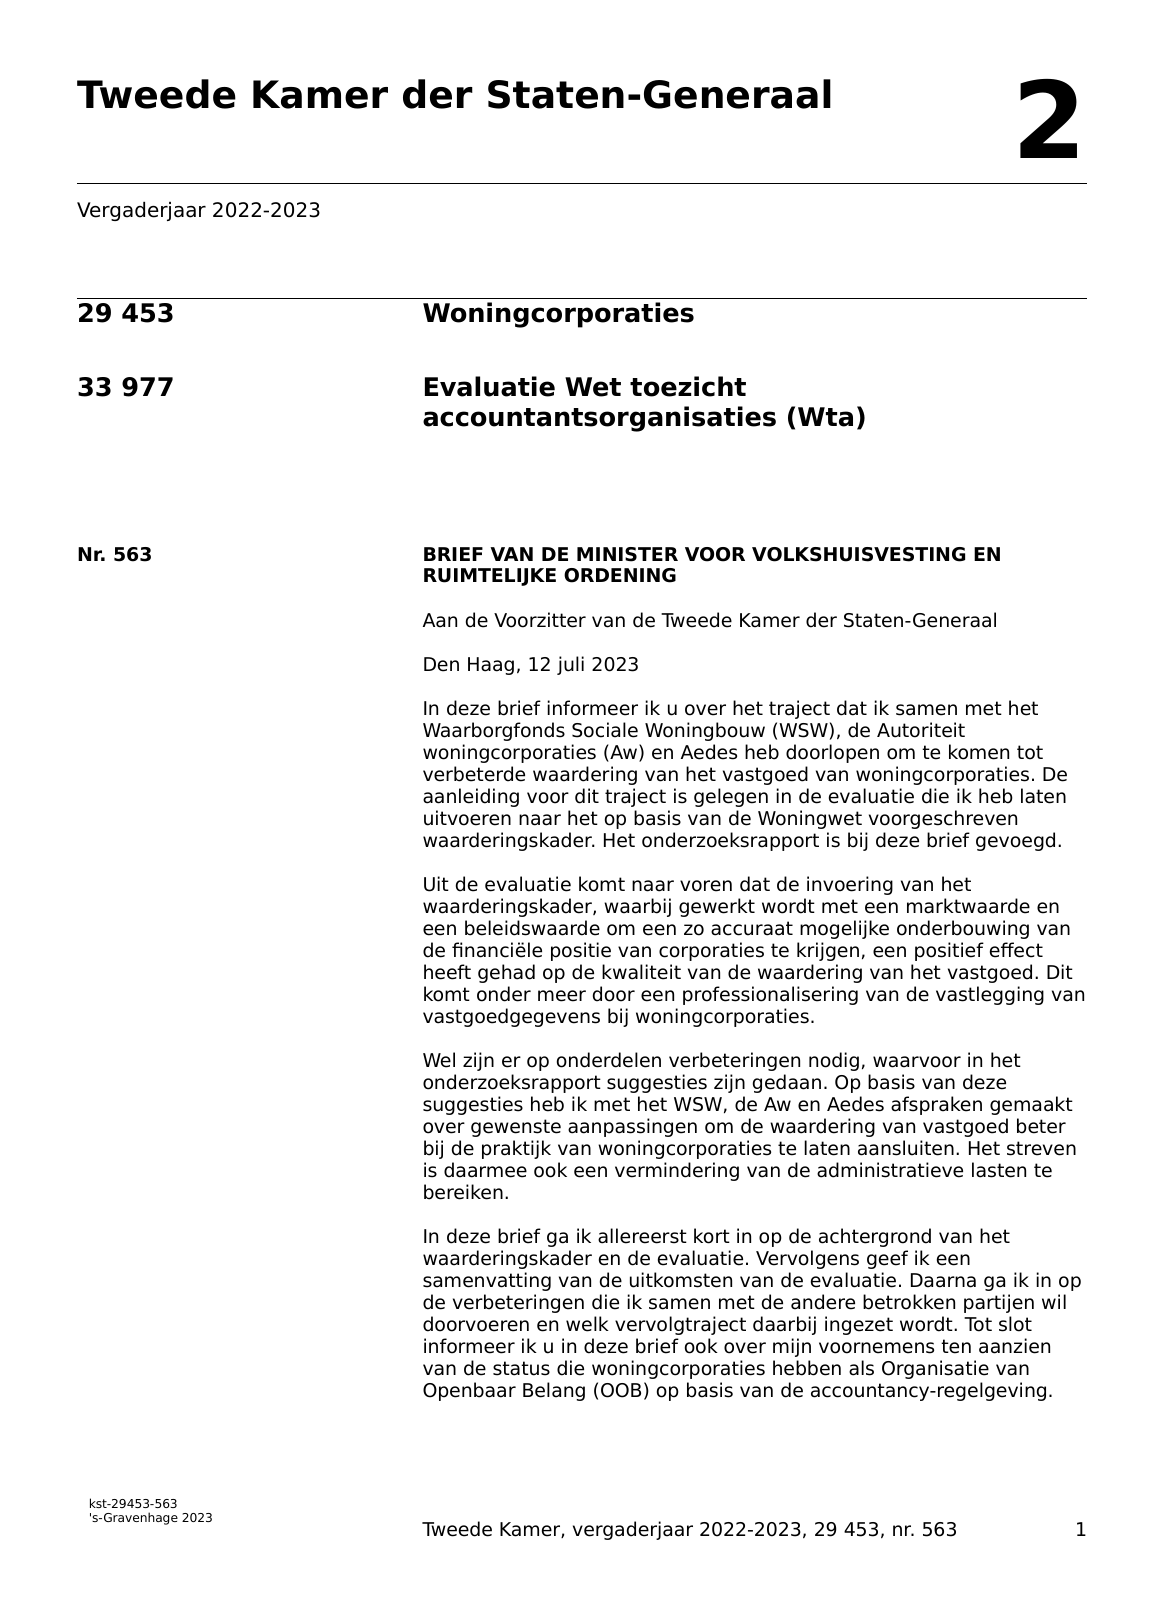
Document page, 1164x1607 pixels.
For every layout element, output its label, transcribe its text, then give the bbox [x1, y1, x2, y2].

text kst-29453-563 [88, 1497, 323, 1511]
text In deze brief informeer ik u over het traject dat ik samen met het Waarborgfonds Sociale Woningbouw (WSW), de Autoriteit woningcorporaties (Aw) en Aedes heb doorlopen om te komen tot verbeterde waardering van het vastgoed van woningcorporaties. De aanleiding voor dit traject is gelegen in de evaluatie die ik heb laten uitvoeren naar het op basis van de Woningwet voorgeschreven waarderingskader. Het onderzoeksrapport is bij deze brief gevoegd. [422, 698, 1087, 852]
table_header Tweede Kamer der Staten-Generaal [77, 59, 886, 183]
table_header 2 [886, 59, 1087, 183]
text Uit de evaluatie komt naar voren dat de invoering van het waarderingskader, waarbij gewerkt wordt met een marktwaarde en een beleidswaarde om een zo accuraat mogelijke onderbouwing van de financiële positie van corporaties te krijgen, een positief effect heeft gehad op de kwaliteit van de waardering van het vastgoed. Dit komt onder meer door een professionalisering van de vastlegging van vastgoedgegevens bij woningcorporaties. [422, 874, 1087, 1028]
text Den Haag, 12 juli 2023 [422, 654, 1087, 676]
subtitle 33 977 Evaluatie Wet toezicht accountantsorganisaties (Wta) [77, 373, 1087, 432]
text In deze brief ga ik allereerst kort in op de achtergrond van het waarderingskader en de evaluatie. Vervolgens geef ik een samenvatting van de uitkomsten van de evaluatie. Daarna ga ik in op de verbeteringen die ik samen met de andere betrokken partijen wil doorvoeren en welk vervolgtraject daarbij ingezet wordt. Tot slot informeer ik u in deze brief ook over mijn voornemens ten aanzien van de status die woningcorporaties hebben als Organisatie van Openbaar Belang (OOB) op basis van de accountancy-regelgeving. [422, 1226, 1087, 1402]
text Wel zijn er op onderdelen verbeteringen nodig, waarvoor in het onderzoeksrapport suggesties zijn gedaan. Op basis van deze suggesties heb ik met het WSW, de Aw en Aedes afspraken gemaakt over gewenste aanpassingen om de waardering van vastgoed beter bij de praktijk van woningcorporaties te laten aansluiten. Het streven is daarmee ook een vermindering van de administratieve lasten te bereiken. [422, 1050, 1087, 1204]
table_cell Vergaderjaar 2022-2023 [77, 184, 1087, 298]
text 's-Gravenhage 2023 [88, 1511, 323, 1525]
subtitle 29 453 Woningcorporaties [77, 299, 1087, 329]
text Aan de Voorzitter van de Tweede Kamer der Staten-Generaal [422, 609, 1087, 632]
subtitle Nr. 563 BRIEF VAN DE MINISTER VOOR VOLKSHUISVESTING EN RUIMTELIJKE ORDENING [77, 543, 1087, 587]
